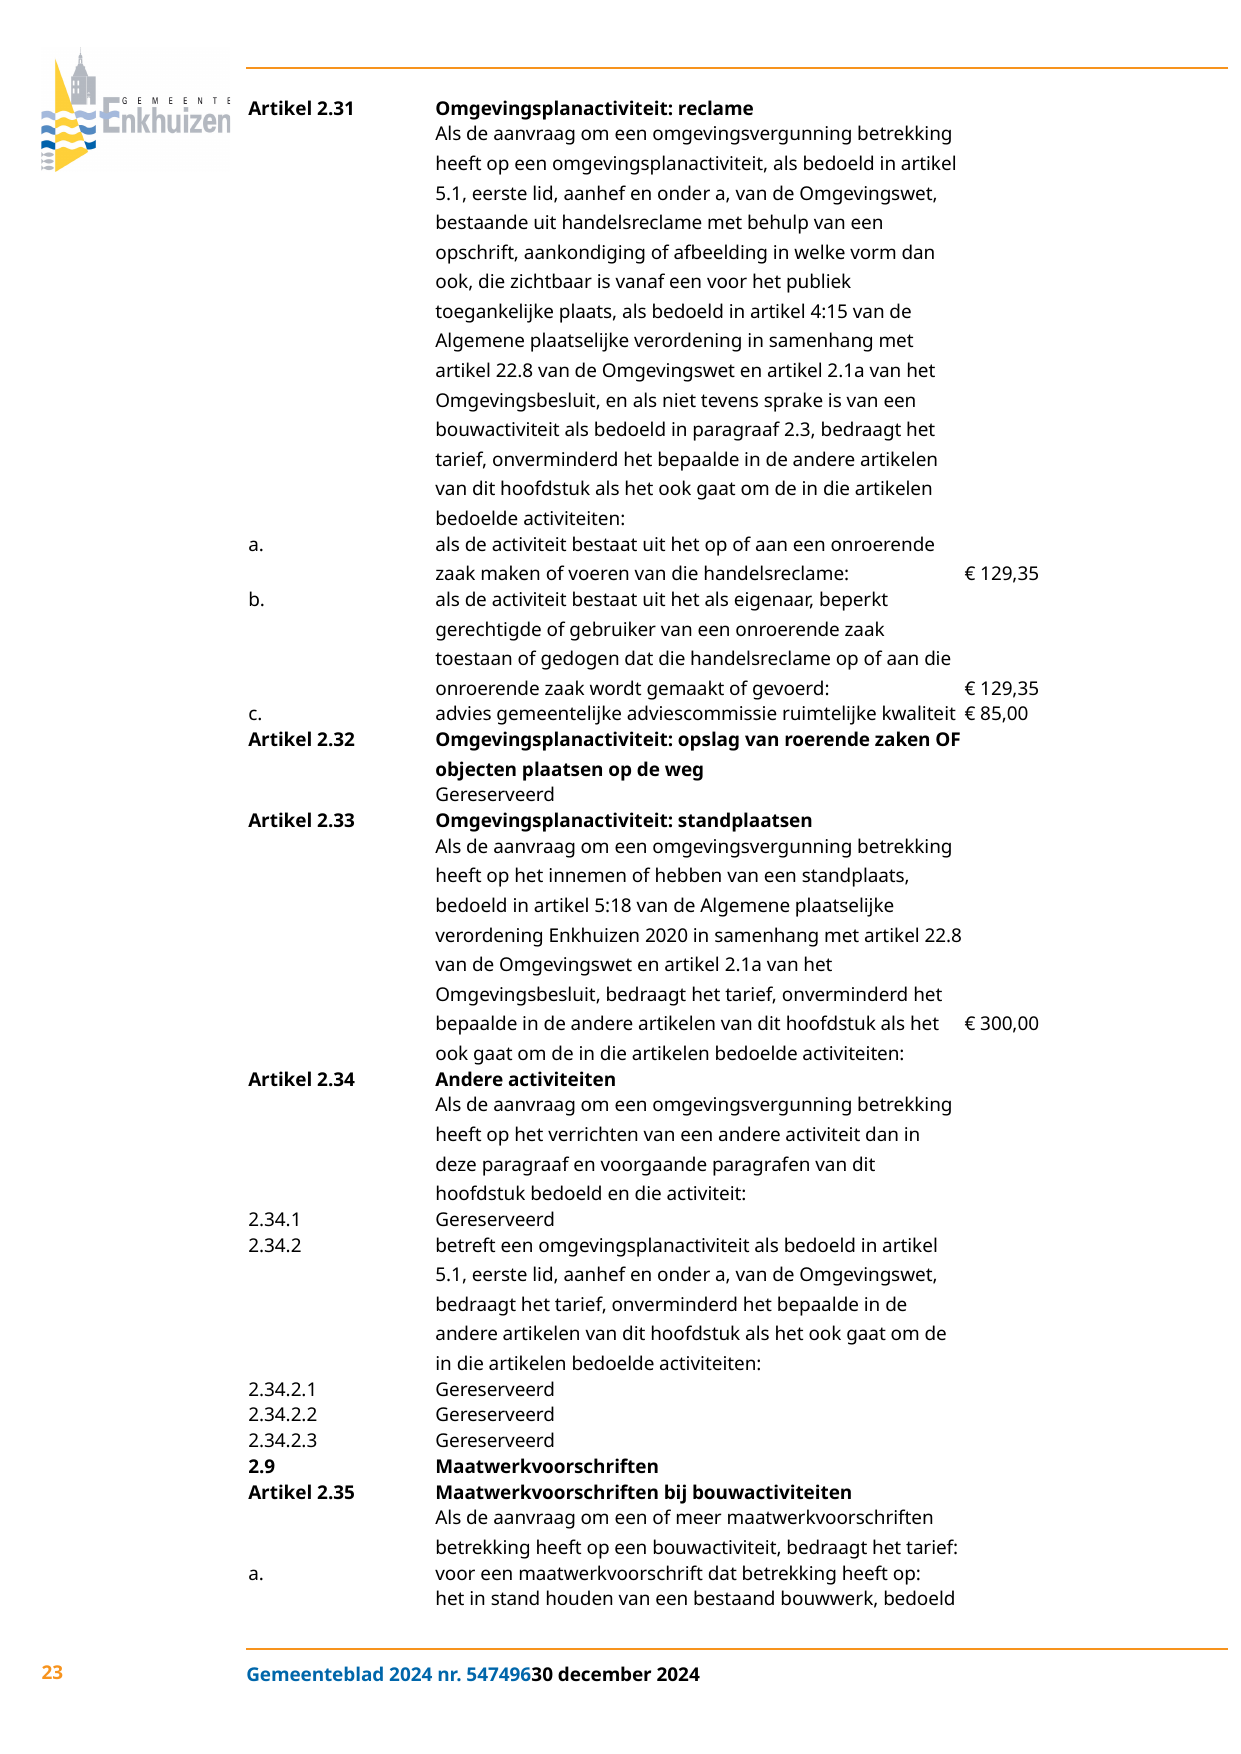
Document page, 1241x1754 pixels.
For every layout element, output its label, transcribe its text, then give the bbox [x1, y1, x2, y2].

table_cell 2.34.2.2 [248, 1402, 435, 1427]
table_cell [248, 1586, 435, 1611]
table_cell [964, 1586, 1152, 1611]
table_cell Artikel 2.34 [248, 1066, 435, 1092]
table_cell Omgevingsplanactiviteit: reclame [435, 95, 964, 121]
table_cell a. [248, 531, 435, 586]
table_cell 2.34.2.1 [248, 1376, 435, 1402]
table_cell Als de aanvraag om een omgevingsvergunning betrekking heeft op het innemen of hebben van een standplaats, bedoeld in artikel 5:18 van de Algemene plaatselijke verordening Enkhuizen 2020 in samenhang met artikel 22.8 van de Omgevingswet en artikel 2.1a van het Omgevingsbesluit, bedraagt het tarief, onverminderd het bepaalde in de andere artikelen van dit hoofdstuk als het ook gaat om de in die artikelen bedoelde activiteiten: [435, 833, 964, 1066]
table_cell [964, 782, 1152, 807]
table_cell Omgevingsplanactiviteit: standplaatsen [435, 808, 964, 833]
table_cell € 129,35 [964, 586, 1152, 701]
table_cell [964, 1376, 1152, 1402]
table_cell 2.34.2.3 [248, 1428, 435, 1453]
table_cell 2.34.1 [248, 1206, 435, 1232]
table_cell b. [248, 586, 435, 701]
table_cell Als de aanvraag om een omgevingsvergunning betrekking heeft op een omgevingsplanactiviteit, als bedoeld in artikel 5.1, eerste lid, aanhef en onder a, van de Omgevingswet, bestaande uit handelsreclame met behulp van een opschrift, aankondiging of afbeelding in welke vorm dan ook, die zichtbaar is vanaf een voor het publiek toegankelijke plaats, als bedoeld in artikel 4:15 van de Algemene plaatselijke verordening in samenhang met artikel 22.8 van de Omgevingswet en artikel 2.1a van het Omgevingsbesluit, en als niet tevens sprake is van een bouwactiviteit als bedoeld in paragraaf 2.3, bedraagt het tarief, onverminderd het bepaalde in de andere artikelen van dit hoofdstuk als het ook gaat om de in die artikelen bedoelde activiteiten: [435, 121, 964, 531]
table_cell Omgevingsplanactiviteit: opslag van roerende zaken OF objecten plaatsen op de weg [435, 726, 964, 782]
table_cell [964, 1479, 1152, 1504]
table_cell [964, 1206, 1152, 1232]
table_cell Als de aanvraag om een omgevingsvergunning betrekking heeft op het verrichten van een andere activiteit dan in deze paragraaf en voorgaande paragrafen van dit hoofdstuk bedoeld en die activiteit: [435, 1092, 964, 1206]
table_cell Maatwerkvoorschriften bij bouwactiviteiten [435, 1479, 964, 1504]
table_cell [248, 782, 435, 807]
table_cell [248, 833, 435, 1066]
table_cell Gereserveerd [435, 1376, 964, 1402]
table_cell [964, 95, 1152, 121]
table_cell Artikel 2.33 [248, 808, 435, 833]
table_cell € 85,00 [964, 701, 1152, 726]
table_cell [964, 726, 1152, 782]
table_cell Artikel 2.35 [248, 1479, 435, 1504]
table_cell [964, 1560, 1152, 1586]
table_cell Als de aanvraag om een of meer maatwerkvoorschriften betrekking heeft op een bouwactiviteit, bedraagt het tarief: [435, 1505, 964, 1560]
table_cell a. [248, 1560, 435, 1586]
table_cell 2.9 [248, 1453, 435, 1479]
table_cell 2.34.2 [248, 1232, 435, 1376]
table_cell Gereserveerd [435, 1428, 964, 1453]
table_cell Gereserveerd [435, 782, 964, 807]
table_cell Gereserveerd [435, 1206, 964, 1232]
table_cell [964, 1092, 1152, 1206]
table_cell € 129,35 [964, 531, 1152, 586]
table_cell Gereserveerd [435, 1402, 964, 1427]
table_cell [964, 1402, 1152, 1427]
table_cell € 300,00 [964, 833, 1152, 1066]
table_cell [964, 1066, 1152, 1092]
table_cell Artikel 2.31 [248, 95, 435, 121]
table_cell als de activiteit bestaat uit het als eigenaar, beperkt gerechtigde of gebruiker van een onroerende zaak toestaan of gedogen dat die handelsreclame op of aan die onroerende zaak wordt gemaakt of gevoerd: [435, 586, 964, 701]
table_cell c. [248, 701, 435, 726]
table_cell [248, 121, 435, 531]
table_cell [964, 121, 1152, 531]
table_cell [964, 1232, 1152, 1376]
table_cell [964, 1453, 1152, 1479]
table_cell advies gemeentelijke adviescommissie ruimtelijke kwaliteit [435, 701, 964, 726]
table_cell het in stand houden van een bestaand bouwwerk, bedoeld [435, 1586, 964, 1611]
table_cell [964, 808, 1152, 833]
table_cell Artikel 2.32 [248, 726, 435, 782]
table_cell betreft een omgevingsplanactiviteit als bedoeld in artikel 5.1, eerste lid, aanhef en onder a, van de Omgevingswet, bedraagt het tarief, onverminderd het bepaalde in de andere artikelen van dit hoofdstuk als het ook gaat om de in die artikelen bedoelde activiteiten: [435, 1232, 964, 1376]
table_cell als de activiteit bestaat uit het op of aan een onroerende zaak maken of voeren van die handelsreclame: [435, 531, 964, 586]
table_cell Maatwerkvoorschriften [435, 1453, 964, 1479]
picture [41, 47, 231, 172]
table_cell [248, 1505, 435, 1560]
table_cell [248, 1092, 435, 1206]
table_cell Andere activiteiten [435, 1066, 964, 1092]
table_cell voor een maatwerkvoorschrift dat betrekking heeft op: [435, 1560, 964, 1586]
table_cell [964, 1428, 1152, 1453]
table_cell [964, 1505, 1152, 1560]
